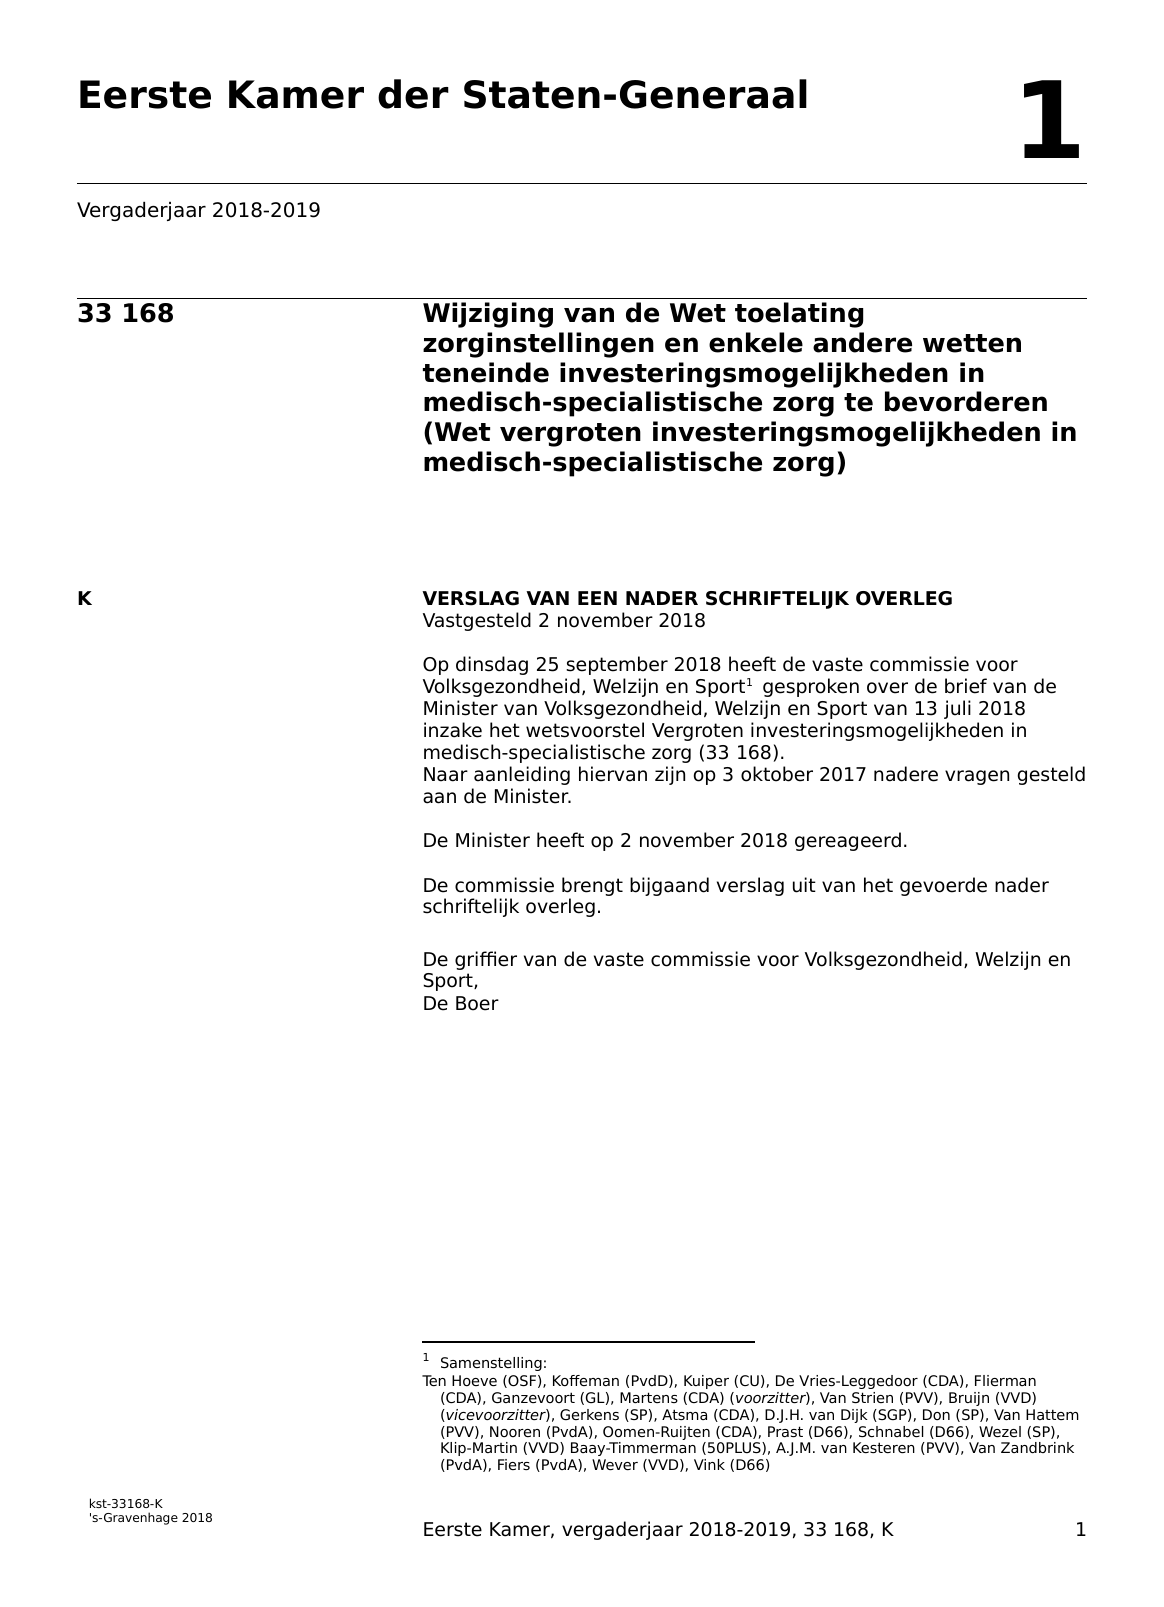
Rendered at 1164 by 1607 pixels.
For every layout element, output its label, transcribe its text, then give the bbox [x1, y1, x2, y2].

table_header Eerste Kamer der Staten-Generaal [77, 59, 886, 183]
text Samenstelling: [422, 1351, 1087, 1373]
text De griffier van de vaste commissie voor Volksgezondheid, Welzijn en Sport, De Boer [422, 948, 1087, 1014]
text De commissie brengt bijgaand verslag uit van het gevoerde nader schriftelijk overleg. [422, 874, 1087, 918]
text Naar aanleiding hiervan zijn op 3 oktober 2017 nadere vragen gesteld aan de Minister. [422, 764, 1087, 808]
table_cell Vergaderjaar 2018-2019 [77, 184, 1087, 298]
text kst-33168-K [88, 1497, 323, 1511]
text Vastgesteld 2 november 2018 [422, 610, 1087, 632]
table_header 1 [886, 59, 1087, 183]
text Ten Hoeve (OSF), Koffeman (PvdD), Kuiper (CU), De Vries-Leggedoor (CDA), Flierman (CDA), Ganzevoort (GL), Martens (CDA) (voorzitter), Van Strien (PVV), Bruijn (VVD) (vicevoorzitter), Gerkens (SP), Atsma (CDA), D.J.H. van Dijk (SGP), Don (SP), Van Hattem (PVV), Nooren (PvdA), Oomen-Ruijten (CDA), Prast (D66), Schnabel (D66), Wezel (SP), Klip-Martin (VVD) Baay-Timmerman (50PLUS), A.J.M. van Kesteren (PVV), Van Zandbrink (PvdA), Fiers (PvdA), Wever (VVD), Vink (D66) [422, 1373, 1087, 1474]
text 's-Gravenhage 2018 [88, 1511, 323, 1525]
text Op dinsdag 25 september 2018 heeft de vaste commissie voor Volksgezondheid, Welzijn en Sport gesproken over de brief van de Minister van Volksgezondheid, Welzijn en Sport van 13 juli 2018 inzake het wetsvoorstel Vergroten investeringsmogelijkheden in medisch-specialistische zorg (33 168). [422, 654, 1087, 764]
text De Minister heeft op 2 november 2018 gereageerd. [422, 830, 1087, 852]
subtitle K VERSLAG VAN EEN NADER SCHRIFTELIJK OVERLEG [77, 588, 1087, 610]
subtitle 33 168 Wijziging van de Wet toelating zorginstellingen en enkele andere wetten teneinde investeringsmogelijkheden in medisch-specialistische zorg te bevorderen (Wet vergroten investeringsmogelijkheden in medisch-specialistische zorg) [77, 299, 1087, 477]
